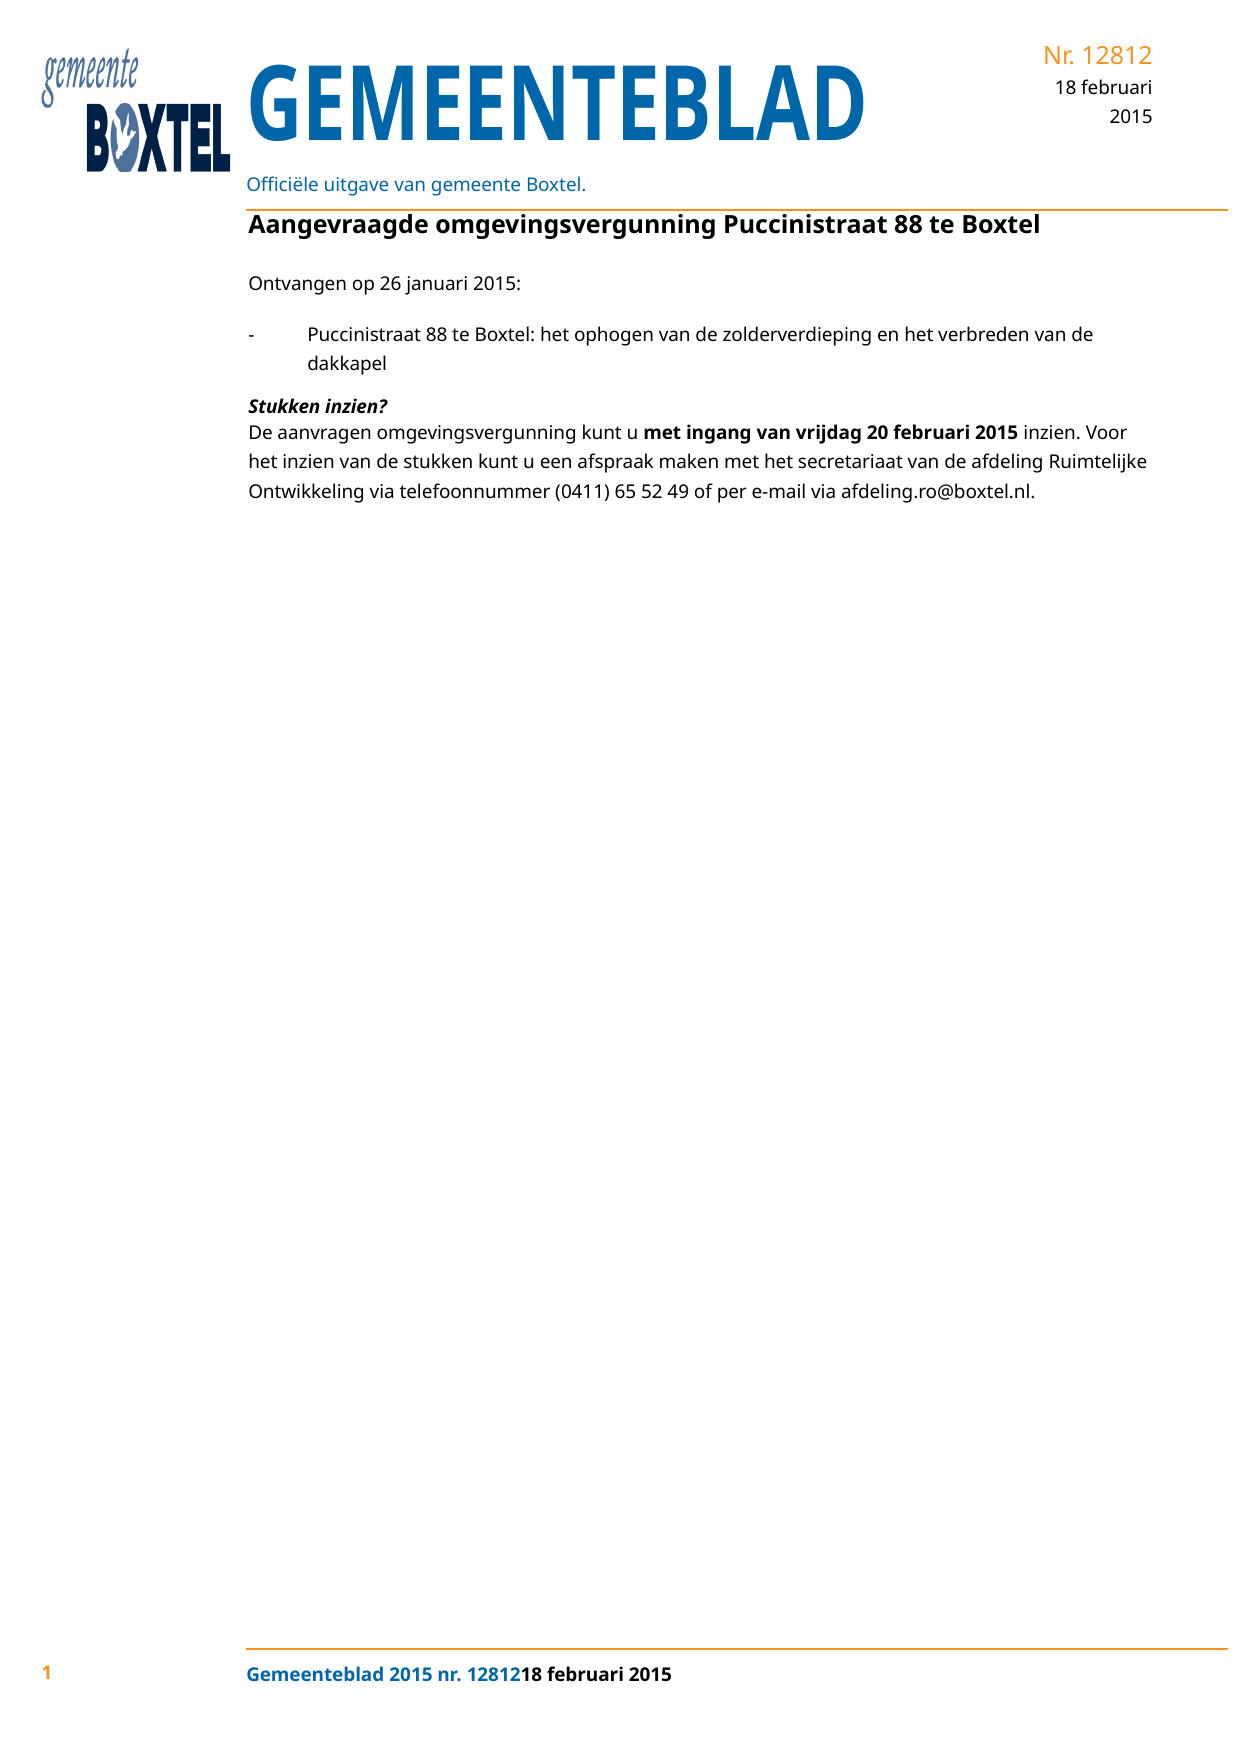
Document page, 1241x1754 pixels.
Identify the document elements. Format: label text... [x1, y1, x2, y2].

text Aangevraagde omgevingsvergunning Puccinistraat 88 te Boxtel [248, 211, 1152, 241]
text Ontvangen op 26 januari 2015: [248, 270, 1152, 296]
list Puccinistraat 88 te Boxtel: het ophogen van de zolderverdieping en het verbreden van de dakkapel [248, 321, 1152, 376]
text Stukken inzien? [248, 393, 1152, 419]
picture [41, 47, 231, 172]
text De aanvragen omgevingsvergunning kunt u met ingang van vrijdag 20 februari 2015 inzien. Voor het inzien van de stukken kunt u een afspraak maken met het secretariaat van de afdeling Ruimtelijke Ontwikkeling via telefoonnummer (0411) 65 52 49 of per e-mail via afdeling.ro@boxtel.nl. [248, 419, 1152, 504]
